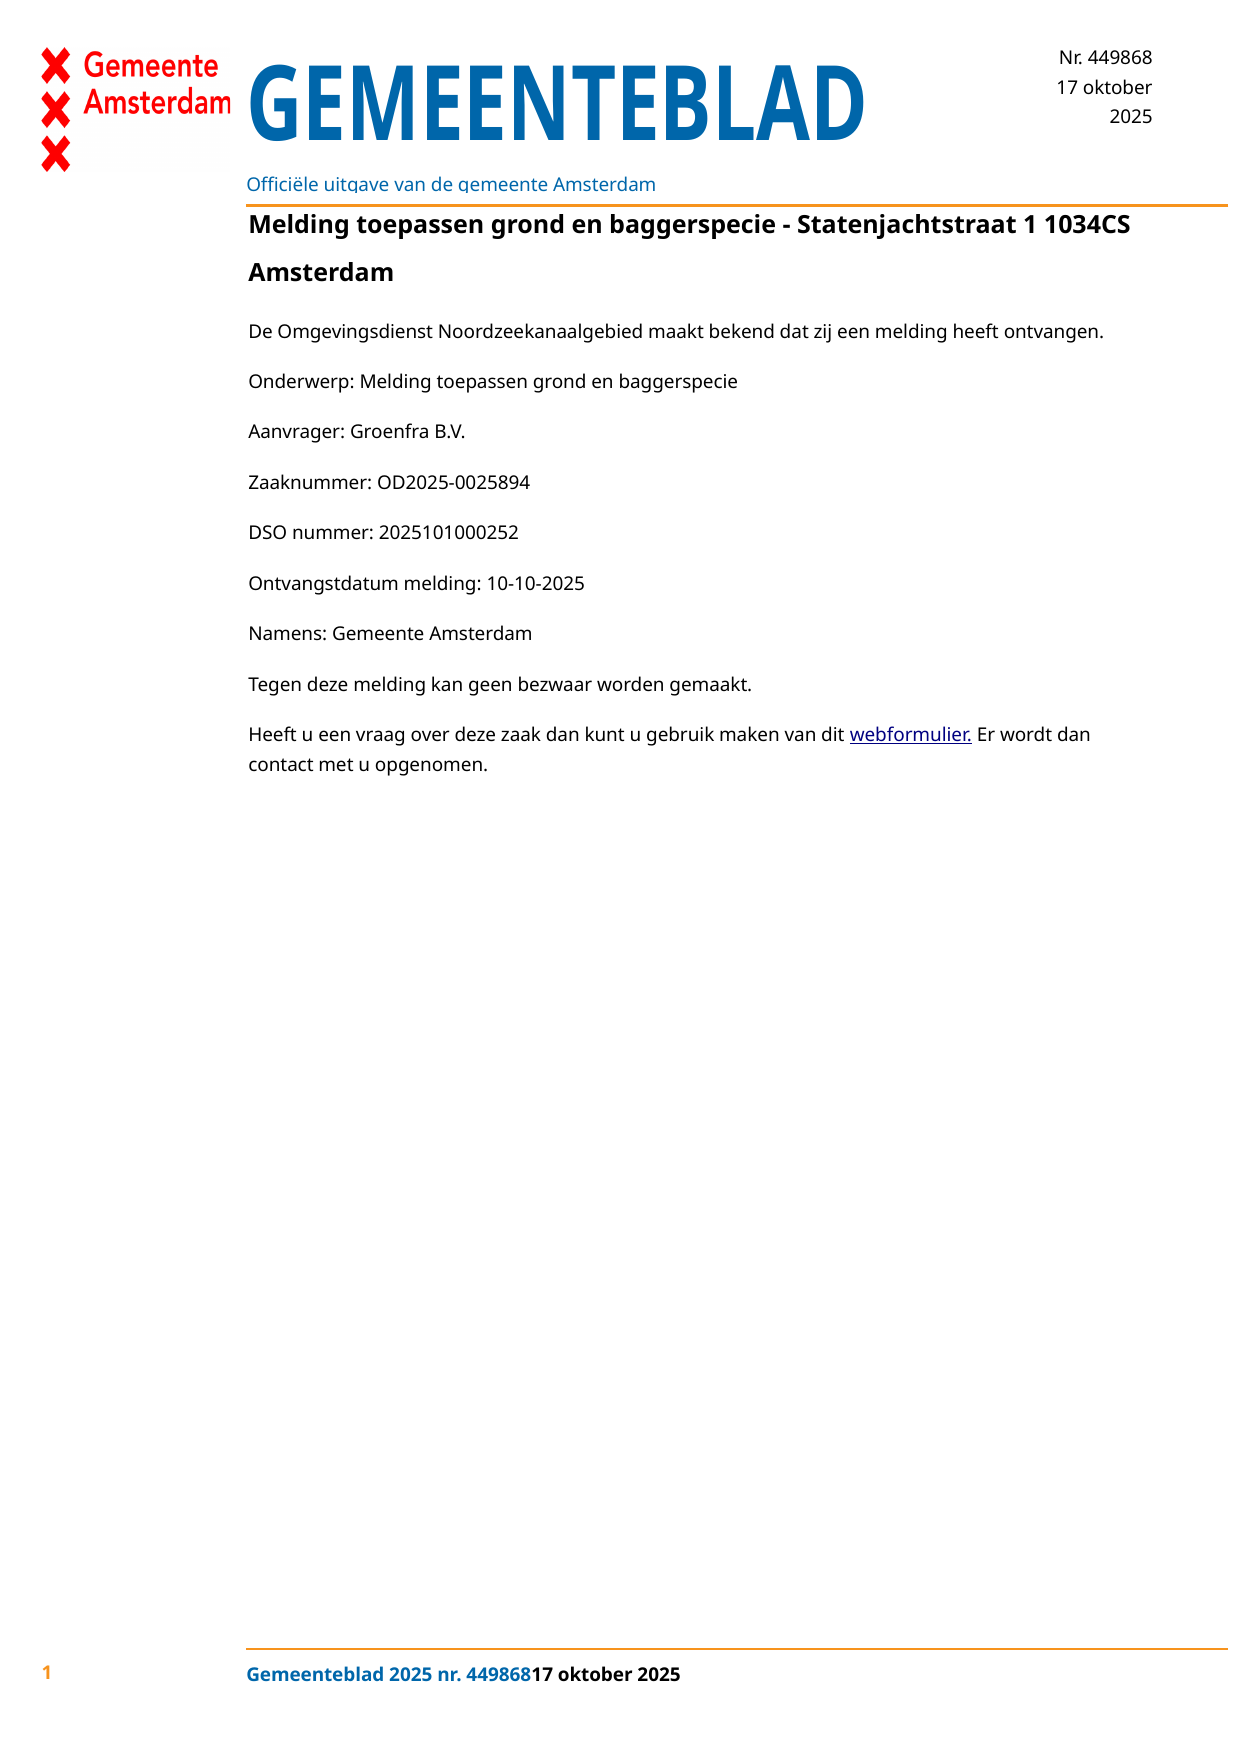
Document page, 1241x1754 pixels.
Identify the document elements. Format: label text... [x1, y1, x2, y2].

text Melding toepassen grond en baggerspecie - Statenjachtstraat 1 1034CS Amsterdam [248, 207, 1152, 288]
text Namens: Gemeente Amsterdam [248, 620, 1152, 646]
text Onderwerp: Melding toepassen grond en baggerspecie [248, 368, 1152, 394]
text Tegen deze melding kan geen bezwaar worden gemaakt. [248, 671, 1152, 697]
text Ontvangstdatum melding: 10-10-2025 [248, 570, 1152, 596]
text Zaaknummer: OD2025-0025894 [248, 469, 1152, 495]
text Aanvrager: Groenfra B.V. [248, 419, 1152, 444]
text DSO nummer: 2025101000252 [248, 519, 1152, 545]
text De Omgevingsdienst Noordzeekanaalgebied maakt bekend dat zij een melding heeft ontvangen. [248, 318, 1152, 344]
picture [41, 47, 231, 172]
text Heeft u een vraag over deze zaak dan kunt u gebruik maken van dit webformulier. Er wordt dan contact met u opgenomen. [248, 721, 1152, 777]
